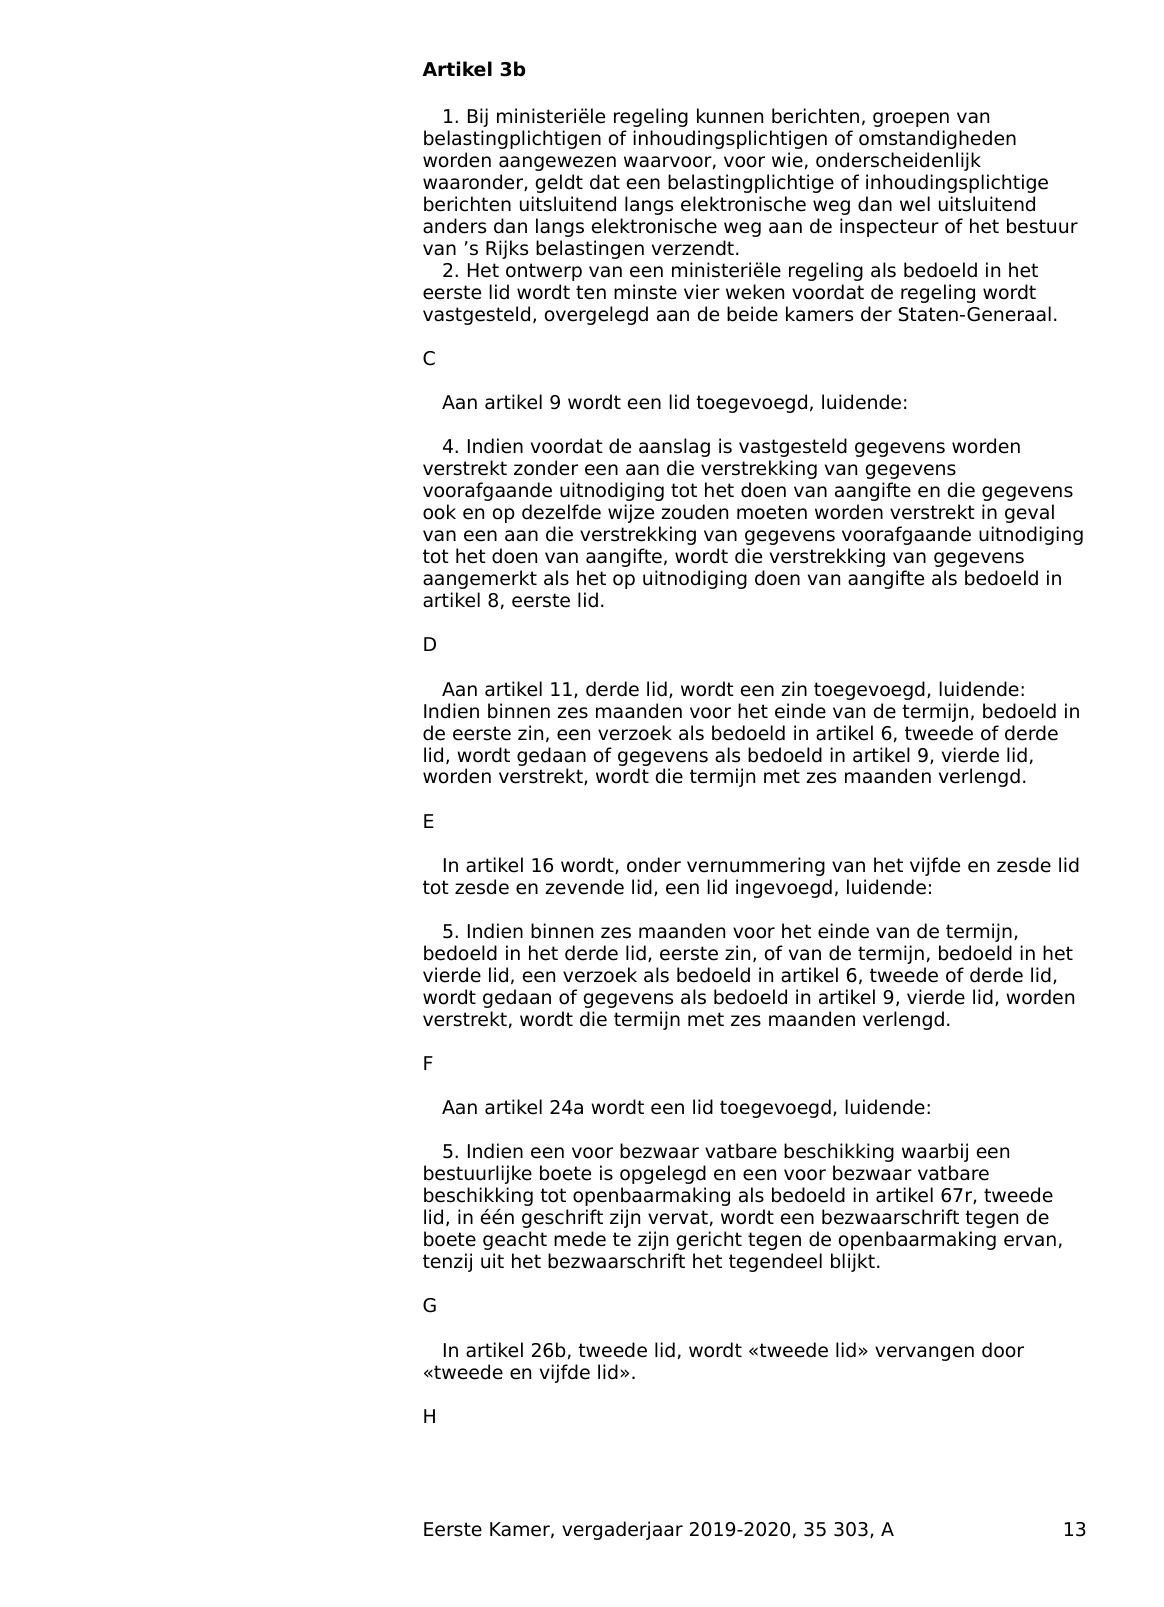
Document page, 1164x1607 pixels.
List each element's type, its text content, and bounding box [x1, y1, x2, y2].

text E [422, 811, 1087, 833]
text 1. Bij ministeriële regeling kunnen berichten, groepen van belastingplichtigen of inhoudingsplichtigen of omstandigheden worden aangewezen waarvoor, voor wie, onderscheidenlijk waaronder, geldt dat een belastingplichtige of inhoudingsplichtige berichten uitsluitend langs elektronische weg dan wel uitsluitend anders dan langs elektronische weg aan de inspecteur of het bestuur van ’s Rijks belastingen verzendt. [422, 106, 1087, 260]
text In artikel 26b, tweede lid, wordt «tweede lid» vervangen door «tweede en vijfde lid». [422, 1339, 1087, 1383]
text 5. Indien een voor bezwaar vatbare beschikking waarbij een bestuurlijke boete is opgelegd en een voor bezwaar vatbare beschikking tot openbaarmaking als bedoeld in artikel 67r, tweede lid, in één geschrift zijn vervat, wordt een bezwaarschrift tegen de boete geacht mede te zijn gericht tegen de openbaarmaking ervan, tenzij uit het bezwaarschrift het tegendeel blijkt. [422, 1141, 1087, 1273]
text F [422, 1053, 1087, 1075]
text C [422, 348, 1087, 370]
text 4. Indien voordat de aanslag is vastgesteld gegevens worden verstrekt zonder een aan die verstrekking van gegevens voorafgaande uitnodiging tot het doen van aangifte en die gegevens ook en op dezelfde wijze zouden moeten worden verstrekt in geval van een aan die verstrekking van gegevens voorafgaande uitnodiging tot het doen van aangifte, wordt die verstrekking van gegevens aangemerkt als het op uitnodiging doen van aangifte als bedoeld in artikel 8, eerste lid. [422, 436, 1087, 612]
text Aan artikel 9 wordt een lid toegevoegd, luidende: [422, 392, 1087, 414]
text Aan artikel 24a wordt een lid toegevoegd, luidende: [422, 1097, 1087, 1119]
text Aan artikel 11, derde lid, wordt een zin toegevoegd, luidende: Indien binnen zes maanden voor het einde van de termijn, bedoeld in de eerste zin, een verzoek als bedoeld in artikel 6, tweede of derde lid, wordt gedaan of gegevens als bedoeld in artikel 9, vierde lid, worden verstrekt, wordt die termijn met zes maanden verlengd. [422, 678, 1087, 788]
text D [422, 634, 1087, 656]
text G [422, 1295, 1087, 1317]
text 2. Het ontwerp van een ministeriële regeling als bedoeld in het eerste lid wordt ten minste vier weken voordat de regeling wordt vastgesteld, overgelegd aan de beide kamers der Staten-Generaal. [422, 260, 1087, 326]
text H [422, 1406, 1087, 1428]
text 5. Indien binnen zes maanden voor het einde van de termijn, bedoeld in het derde lid, eerste zin, of van de termijn, bedoeld in het vierde lid, een verzoek als bedoeld in artikel 6, tweede of derde lid, wordt gedaan of gegevens als bedoeld in artikel 9, vierde lid, worden verstrekt, wordt die termijn met zes maanden verlengd. [422, 921, 1087, 1031]
subtitle Artikel 3b [422, 59, 1087, 81]
text In artikel 16 wordt, onder vernummering van het vijfde en zesde lid tot zesde en zevende lid, een lid ingevoegd, luidende: [422, 855, 1087, 899]
